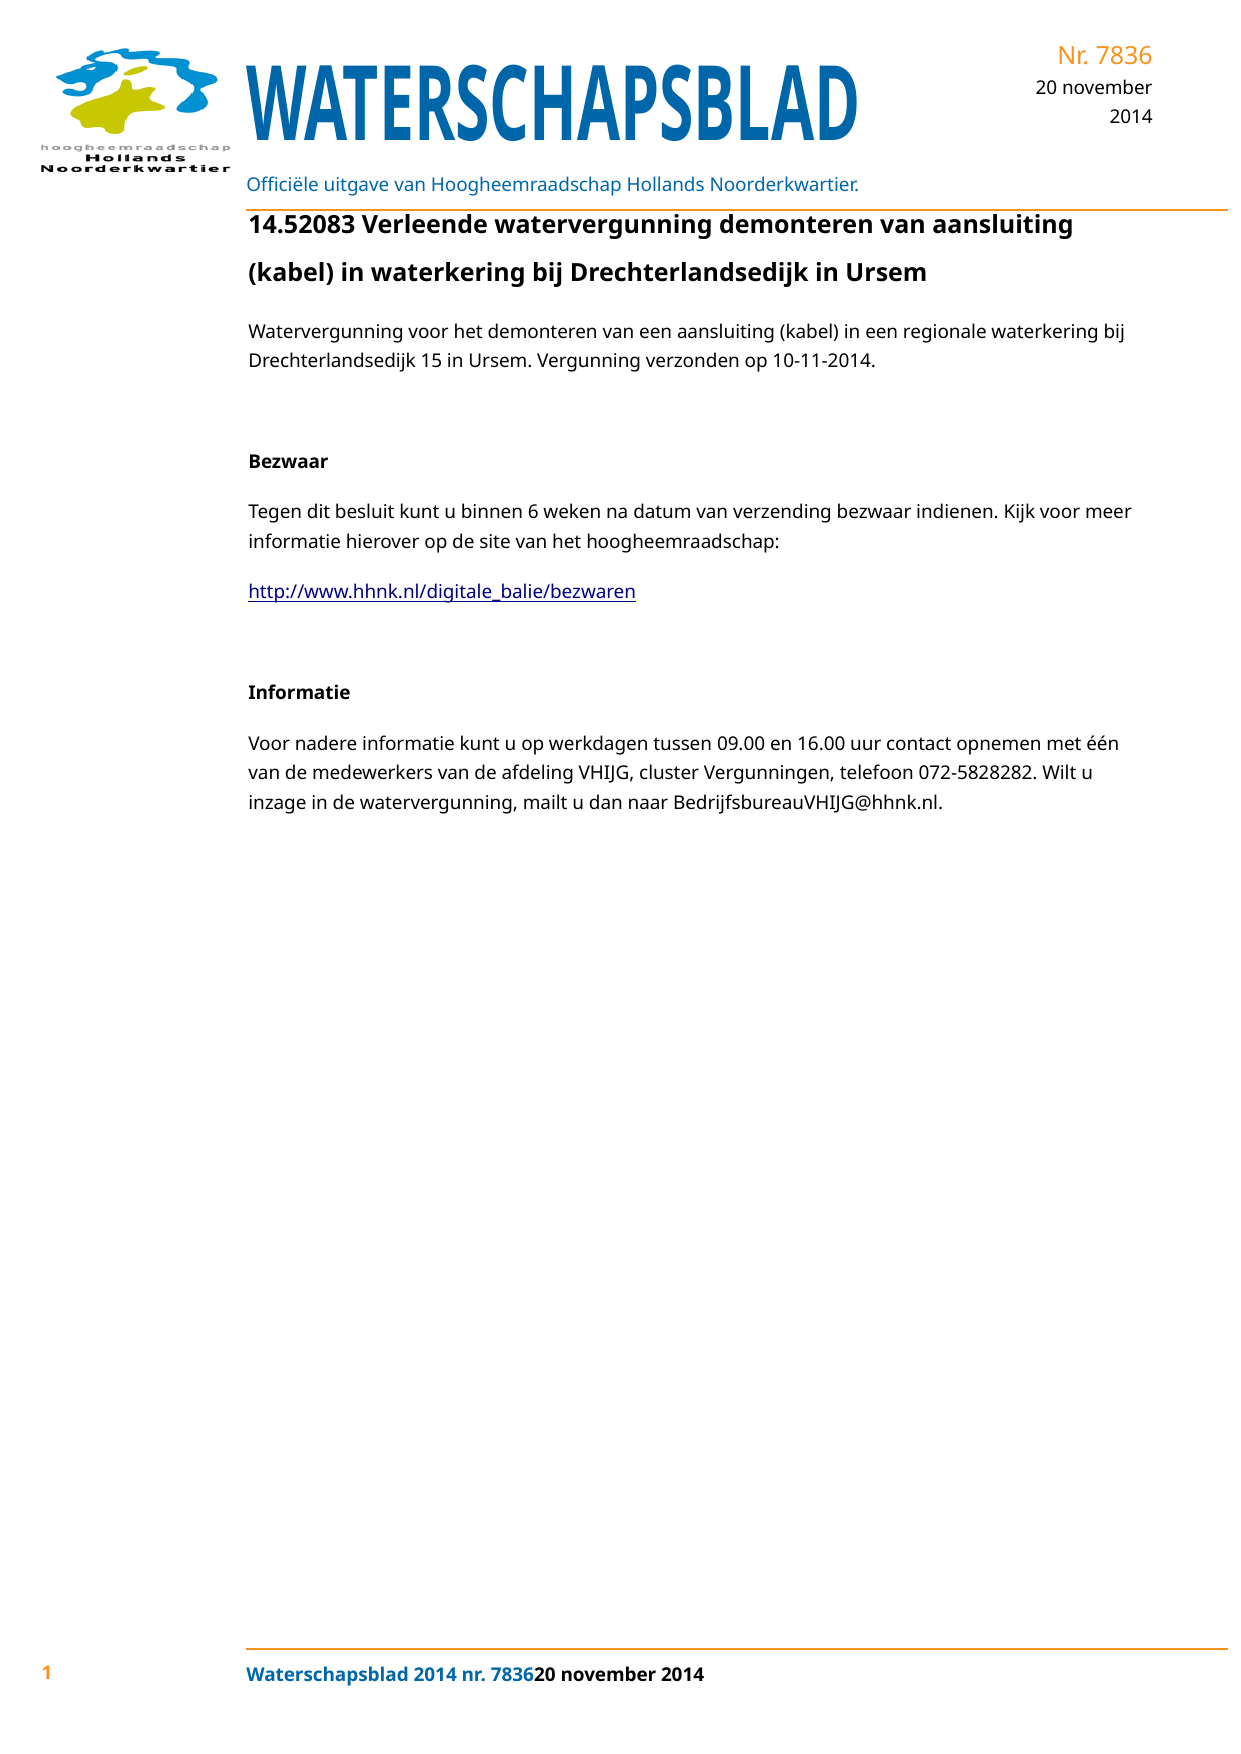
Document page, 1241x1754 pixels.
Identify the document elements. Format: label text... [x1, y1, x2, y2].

text Informatie [248, 679, 1152, 705]
text Watervergunning voor het demonteren van een aansluiting (kabel) in een regionale waterkering bij Drechterlandsedijk 15 in Ursem. Vergunning verzonden op 10-11-2014. [248, 318, 1152, 373]
text Voor nadere informatie kunt u op werkdagen tussen 09.00 en 16.00 uur contact opnemen met één van de medewerkers van de afdeling VHIJG, cluster Vergunningen, telefoon 072-5828282. Wilt u inzage in de watervergunning, mailt u dan naar BedrijfsbureauVHIJG@hhnk.nl. [248, 730, 1152, 815]
text 14.52083 Verleende watervergunning demonteren van aansluiting (kabel) in waterkering bij Drechterlandsedijk in Ursem [248, 211, 1152, 288]
text Tegen dit besluit kunt u binnen 6 weken na datum van verzending bezwaar indienen. Kijk voor meer informatie hierover op de site van het hoogheemraadschap: [248, 499, 1152, 554]
text Bezwaar [248, 448, 1152, 474]
picture [41, 47, 231, 172]
text http://www.hhnk.nl/digitale_balie/bezwaren [248, 579, 1152, 604]
